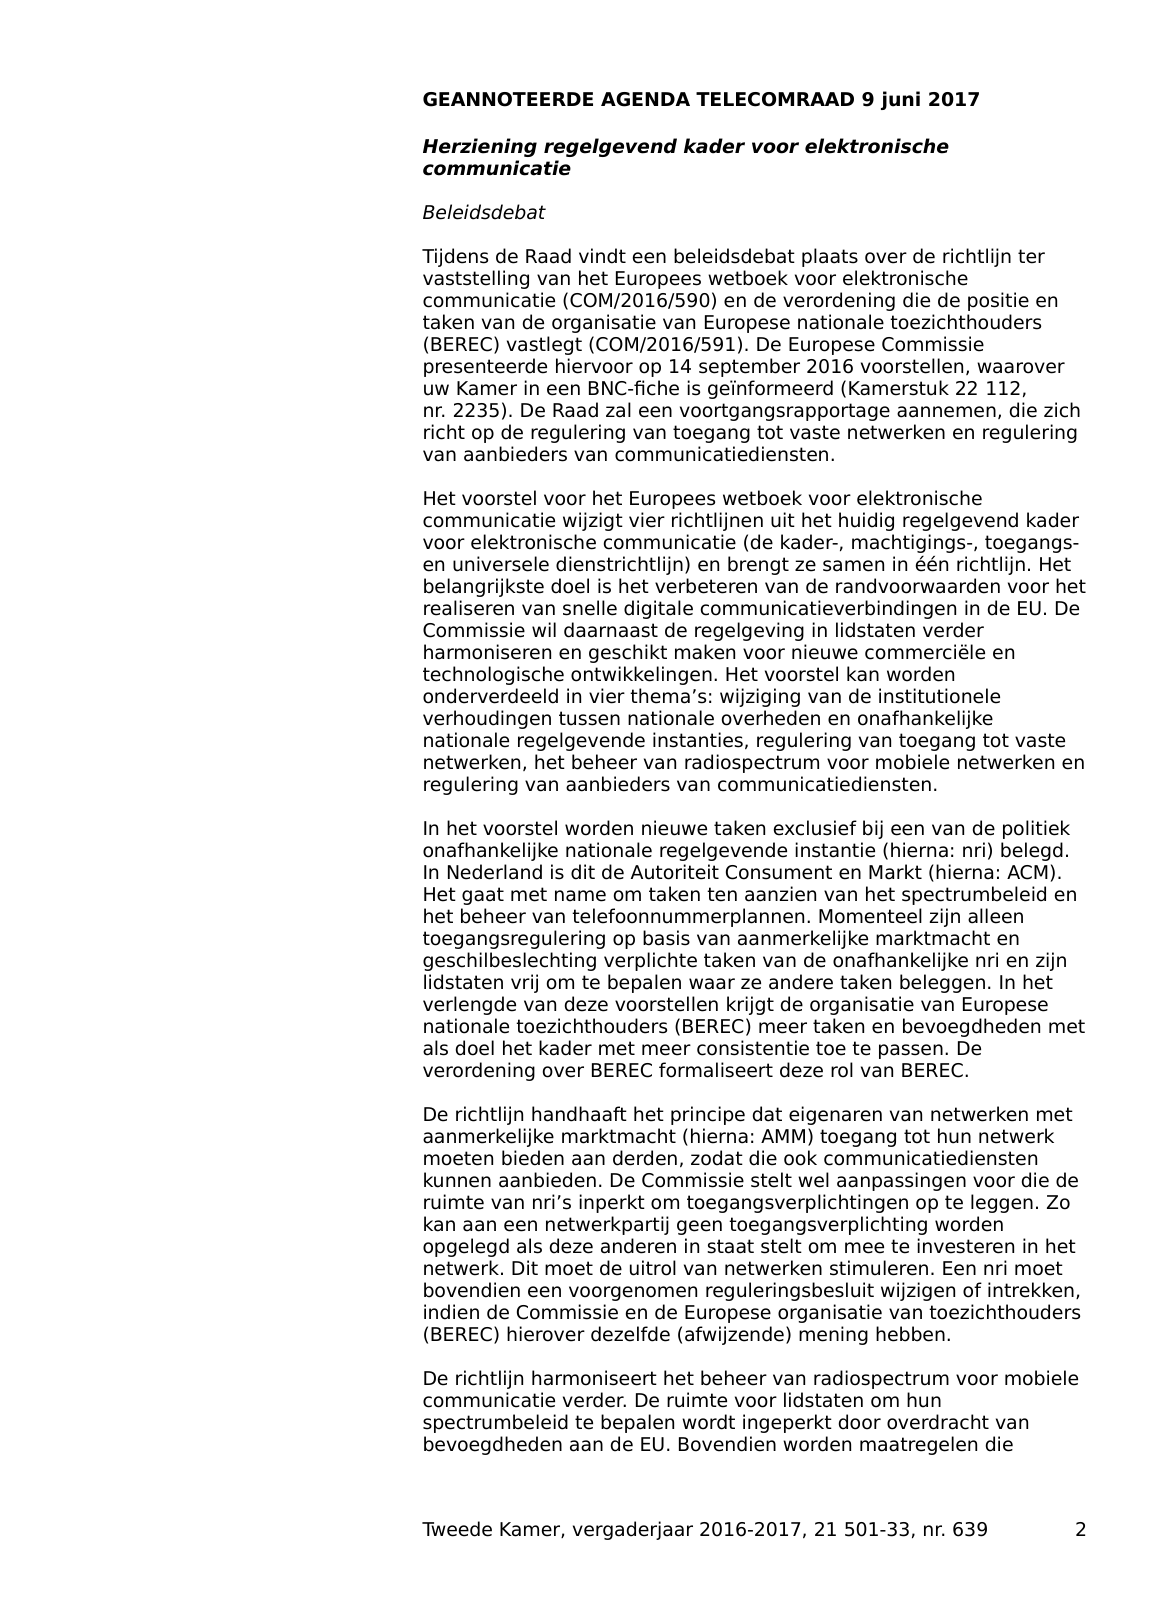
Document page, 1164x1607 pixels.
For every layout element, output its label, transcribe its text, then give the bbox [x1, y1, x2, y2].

text De richtlijn handhaaft het principe dat eigenaren van netwerken met aanmerkelijke marktmacht (hierna: AMM) toegang tot hun netwerk moeten bieden aan derden, zodat die ook communicatiediensten kunnen aanbieden. De Commissie stelt wel aanpassingen voor die de ruimte van nri’s inperkt om toegangsverplichtingen op te leggen. Zo kan aan een netwerkpartij geen toegangsverplichting worden opgelegd als deze anderen in staat stelt om mee te investeren in het netwerk. Dit moet de uitrol van netwerken stimuleren. Een nri moet bovendien een voorgenomen reguleringsbesluit wijzigen of intrekken, indien de Commissie en de Europese organisatie van toezichthouders (BEREC) hierover dezelfde (afwijzende) mening hebben. [422, 1104, 1087, 1346]
text Tijdens de Raad vindt een beleidsdebat plaats over de richtlijn ter vaststelling van het Europees wetboek voor elektronische communicatie (COM/2016/590) en de verordening die de positie en taken van de organisatie van Europese nationale toezichthouders (BEREC) vastlegt (COM/2016/591). De Europese Commissie presenteerde hiervoor op 14 september 2016 voorstellen, waarover uw Kamer in een BNC-fiche is geïnformeerd (Kamerstuk 22 112, nr. 2235). De Raad zal een voortgangsrapportage aannemen, die zich richt op de regulering van toegang tot vaste netwerken en regulering van aanbieders van communicatiediensten. [422, 246, 1087, 466]
text De richtlijn harmoniseert het beheer van radiospectrum voor mobiele communicatie verder. De ruimte voor lidstaten om hun spectrumbeleid te bepalen wordt ingeperkt door overdracht van bevoegdheden aan de EU. Bovendien worden maatregelen die [422, 1368, 1087, 1456]
subtitle Herziening regelgevend kader voor elektronische communicatie [422, 136, 1087, 180]
text In het voorstel worden nieuwe taken exclusief bij een van de politiek onafhankelijke nationale regelgevende instantie (hierna: nri) belegd. In Nederland is dit de Autoriteit Consument en Markt (hierna: ACM). Het gaat met name om taken ten aanzien van het spectrumbeleid en het beheer van telefoonnummerplannen. Momenteel zijn alleen toegangsregulering op basis van aanmerkelijke marktmacht en geschilbeslechting verplichte taken van de onafhankelijke nri en zijn lidstaten vrij om te bepalen waar ze andere taken beleggen. In het verlengde van deze voorstellen krijgt de organisatie van Europese nationale toezichthouders (BEREC) meer taken en bevoegdheden met als doel het kader met meer consistentie toe te passen. De verordening over BEREC formaliseert deze rol van BEREC. [422, 818, 1087, 1082]
subtitle GEANNOTEERDE AGENDA TELECOMRAAD 9 juni 2017 [422, 89, 1087, 111]
text Het voorstel voor het Europees wetboek voor elektronische communicatie wijzigt vier richtlijnen uit het huidig regelgevend kader voor elektronische communicatie (de kader-, machtigings-, toegangs- en universele dienstrichtlijn) en brengt ze samen in één richtlijn. Het belangrijkste doel is het verbeteren van de randvoorwaarden voor het realiseren van snelle digitale communicatieverbindingen in de EU. De Commissie wil daarnaast de regelgeving in lidstaten verder harmoniseren en geschikt maken voor nieuwe commerciële en technologische ontwikkelingen. Het voorstel kan worden onderverdeeld in vier thema’s: wijziging van de institutionele verhoudingen tussen nationale overheden en onafhankelijke nationale regelgevende instanties, regulering van toegang tot vaste netwerken, het beheer van radiospectrum voor mobiele netwerken en regulering van aanbieders van communicatiediensten. [422, 488, 1087, 796]
text Beleidsdebat [422, 202, 1087, 224]
